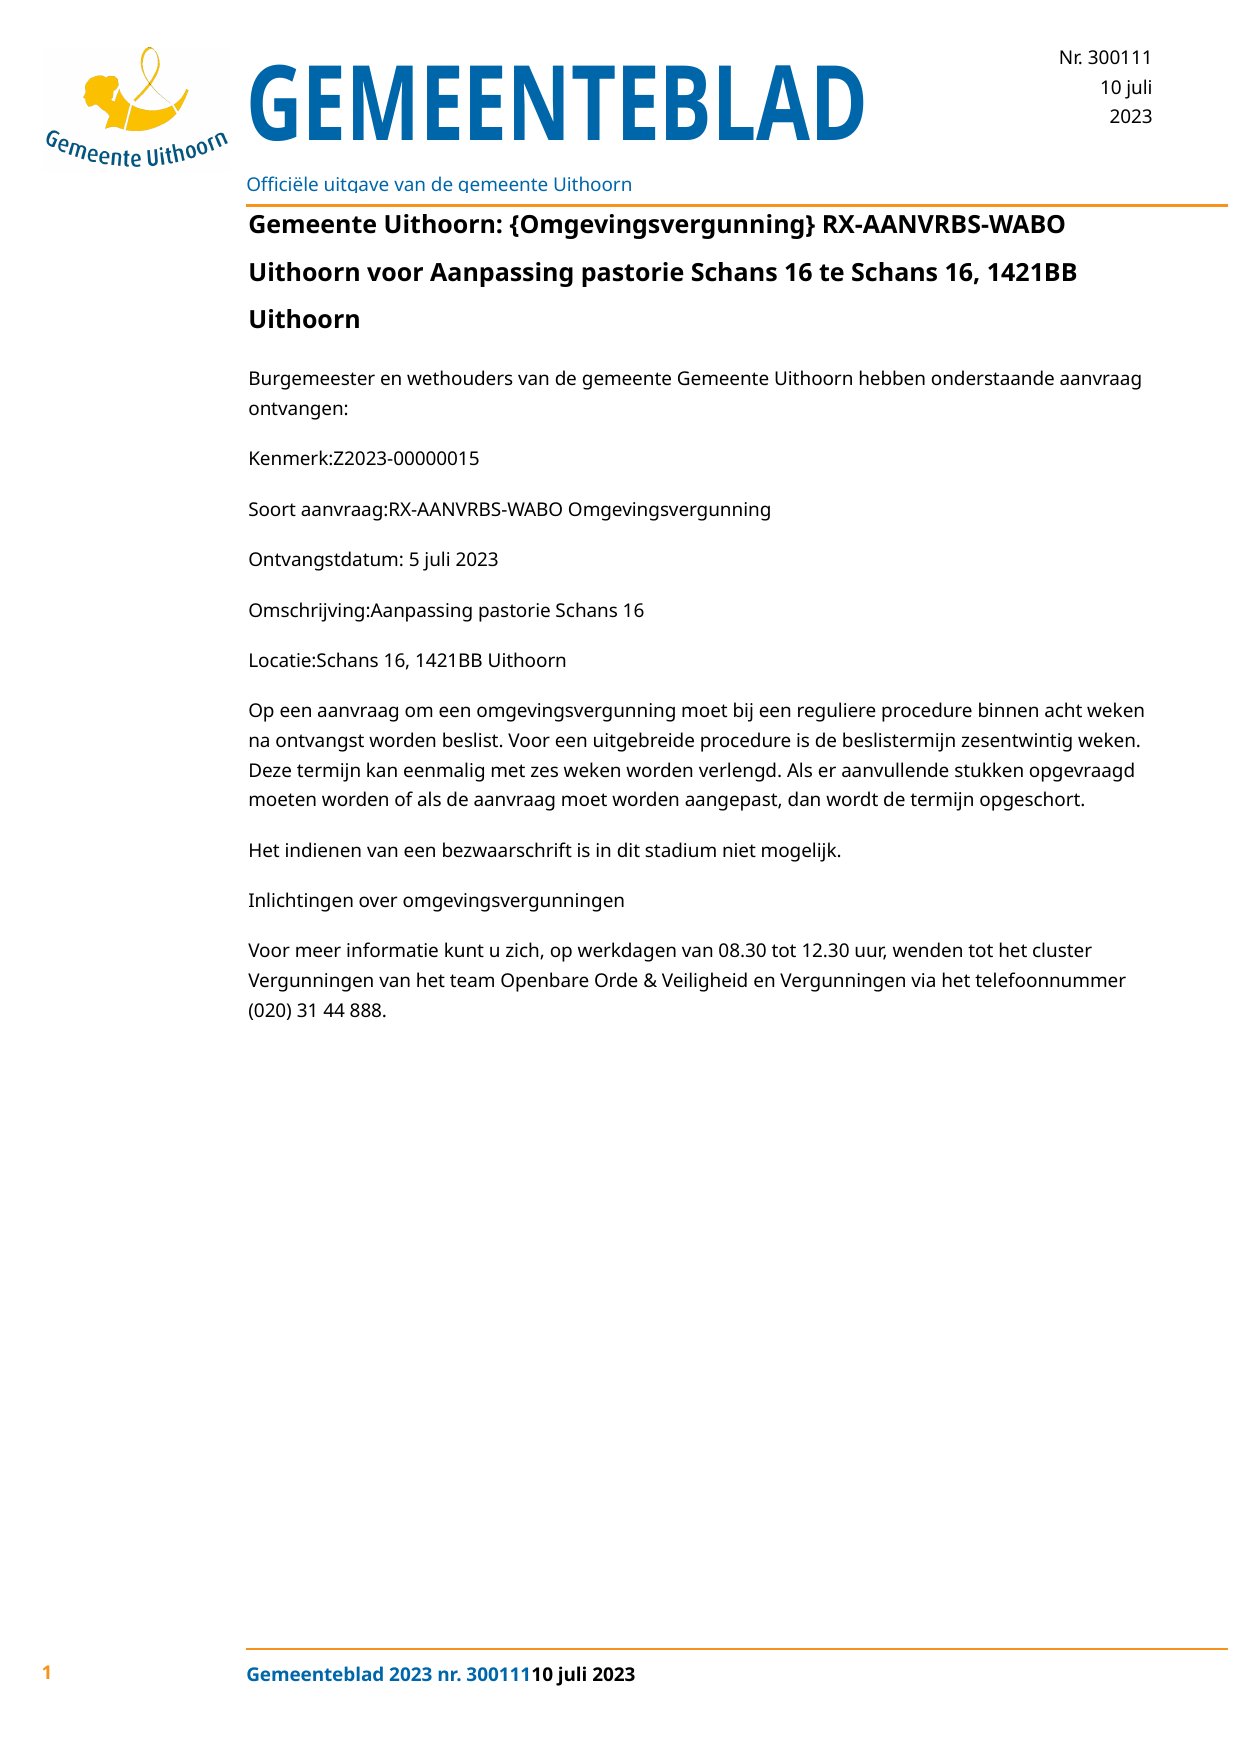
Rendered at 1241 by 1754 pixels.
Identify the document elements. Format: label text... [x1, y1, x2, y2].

text Inlichtingen over omgevingsvergunningen [248, 887, 1152, 913]
picture [41, 47, 231, 172]
text Gemeente Uithoorn: {Omgevingsvergunning} RX-AANVRBS-WABO Uithoorn voor Aanpassing pastorie Schans 16 te Schans 16, 1421BB Uithoorn [248, 207, 1152, 336]
text Locatie:Schans 16, 1421BB Uithoorn [248, 647, 1152, 673]
text Soort aanvraag:RX-AANVRBS-WABO Omgevingsvergunning [248, 496, 1152, 522]
text Ontvangstdatum: 5 juli 2023 [248, 546, 1152, 572]
text Kenmerk:Z2023-00000015 [248, 446, 1152, 471]
text Het indienen van een bezwaarschrift is in dit stadium niet mogelijk. [248, 837, 1152, 862]
text Voor meer informatie kunt u zich, op werkdagen van 08.30 tot 12.30 uur, wenden tot het cluster Vergunningen van het team Openbare Orde & Veiligheid en Vergunningen via het telefoonnummer (020) 31 44 888. [248, 938, 1152, 1022]
text Omschrijving:Aanpassing pastorie Schans 16 [248, 597, 1152, 622]
text Op een aanvraag om een omgevingsvergunning moet bij een reguliere procedure binnen acht weken na ontvangst worden beslist. Voor een uitgebreide procedure is de beslistermijn zesentwintig weken. Deze termijn kan eenmalig met zes weken worden verlengd. Als er aanvullende stukken opgevraagd moeten worden of als de aanvraag moet worden aangepast, dan wordt de termijn opgeschort. [248, 698, 1152, 812]
text Burgemeester en wethouders van de gemeente Gemeente Uithoorn hebben onderstaande aanvraag ontvangen: [248, 366, 1152, 421]
